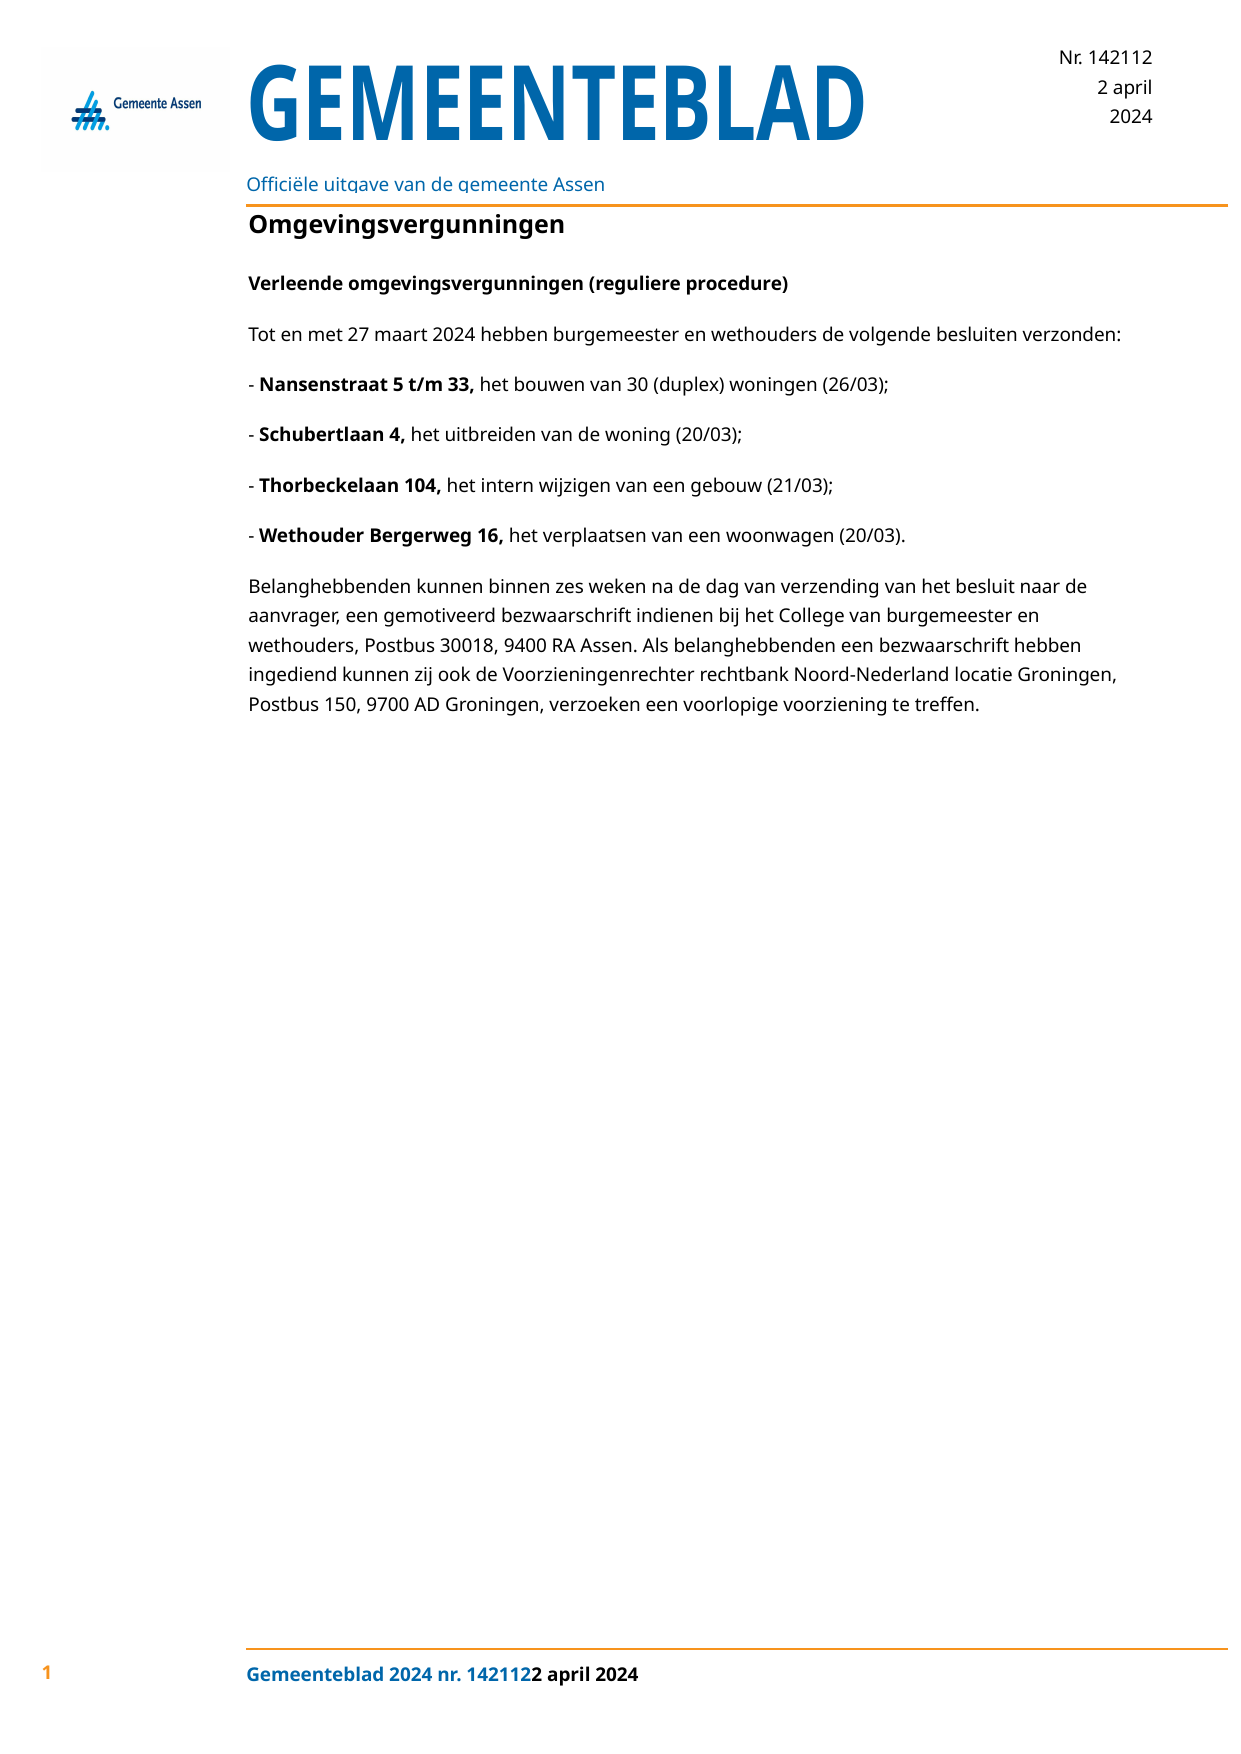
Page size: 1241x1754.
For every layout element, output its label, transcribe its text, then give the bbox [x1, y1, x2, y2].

text Verleende omgevingsvergunningen (reguliere procedure) [248, 270, 1152, 296]
text - Wethouder Bergerweg 16, het verplaatsen van een woonwagen (20/03). [248, 522, 1152, 548]
text Belanghebbenden kunnen binnen zes weken na de dag van verzending van het besluit naar de aanvrager, een gemotiveerd bezwaarschrift indienen bij het College van burgemeester en wethouders, Postbus 30018, 9400 RA Assen. Als belanghebbenden een bezwaarschrift hebben ingediend kunnen zij ook de Voorzieningenrechter rechtbank Noord-Nederland locatie Groningen, Postbus 150, 9700 AD Groningen, verzoeken een voorlopige voorziening te treffen. [248, 573, 1152, 717]
text - Thorbeckelaan 104, het intern wijzigen van een gebouw (21/03); [248, 472, 1152, 498]
text Omgevingsvergunningen [248, 207, 1152, 241]
text - Nansenstraat 5 t/m 33, het bouwen van 30 (duplex) woningen (26/03); [248, 371, 1152, 397]
picture [41, 47, 231, 172]
text Tot en met 27 maart 2024 hebben burgemeester en wethouders de volgende besluiten verzonden: [248, 321, 1152, 346]
text - Schubertlaan 4, het uitbreiden van de woning (20/03); [248, 422, 1152, 447]
